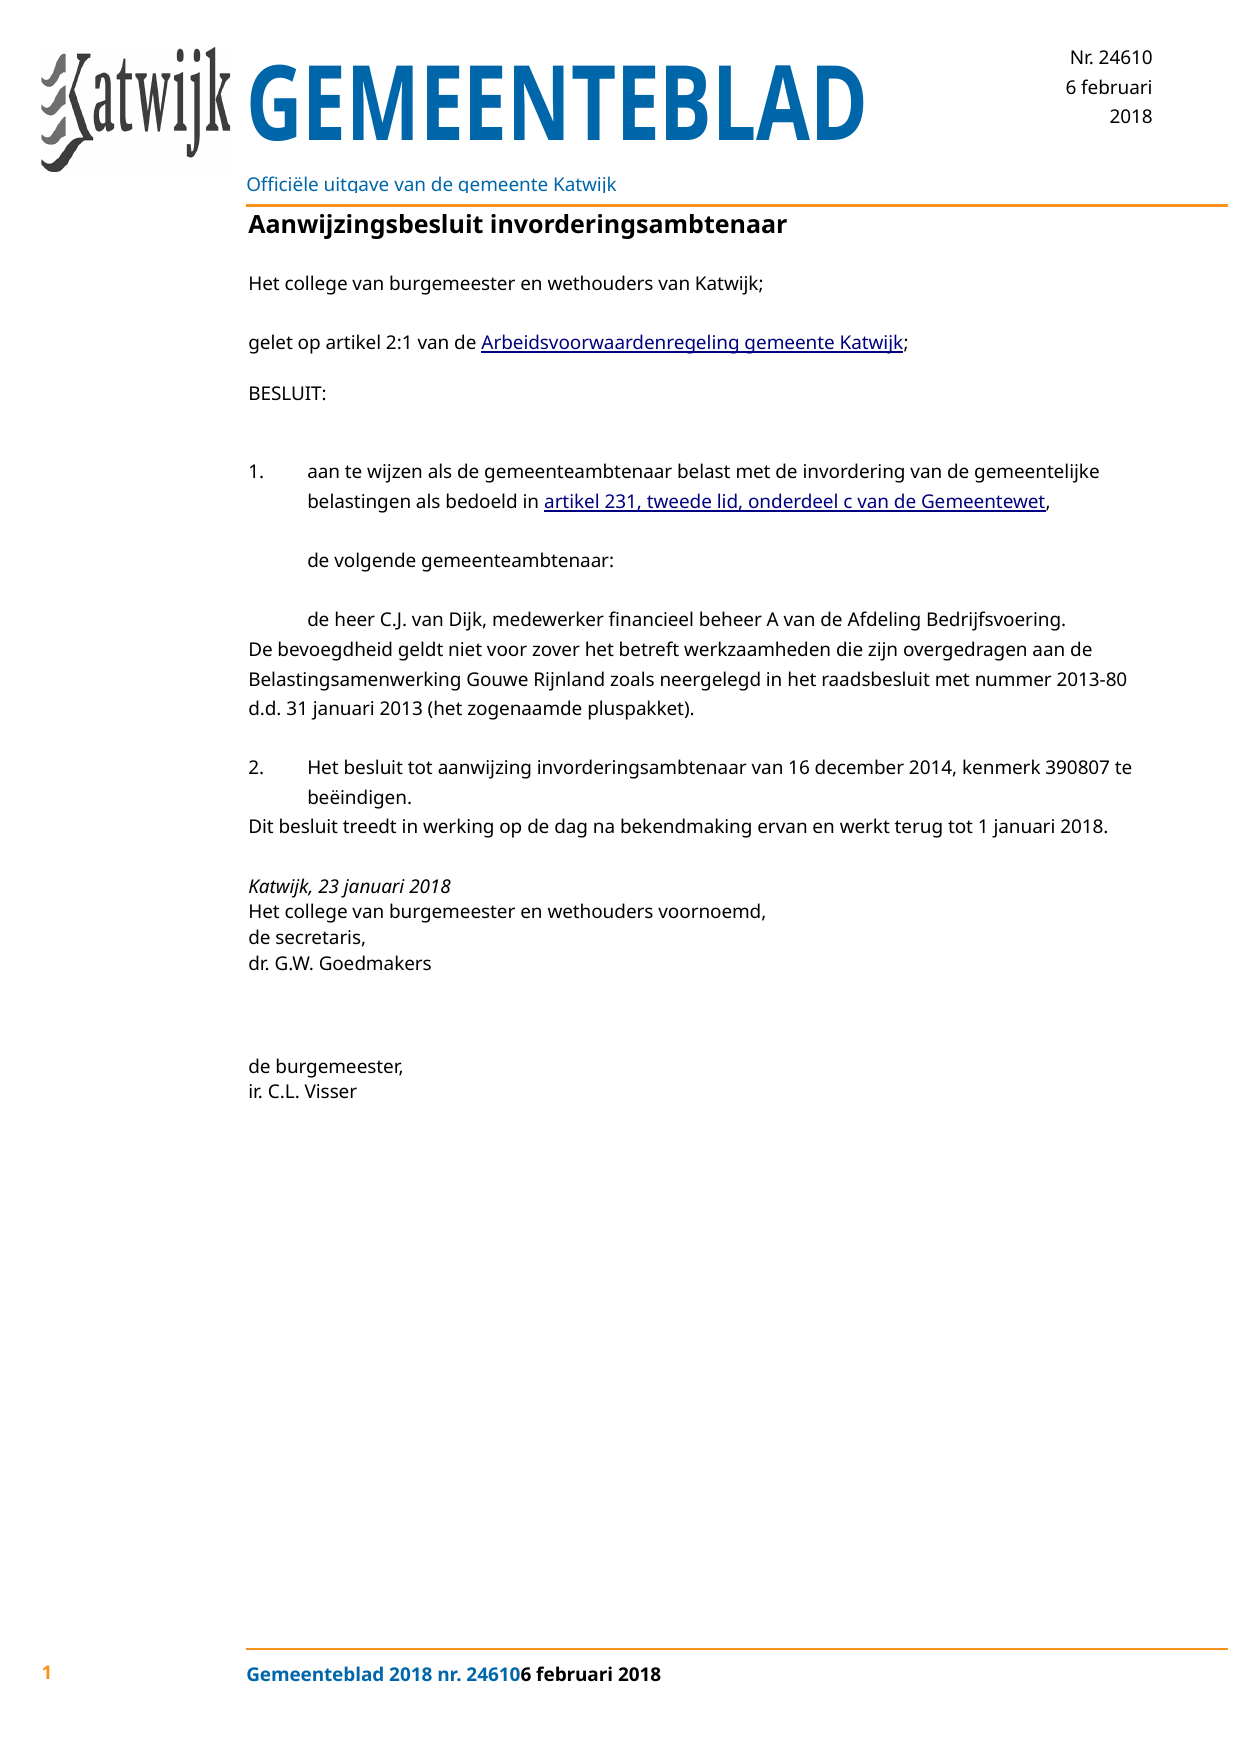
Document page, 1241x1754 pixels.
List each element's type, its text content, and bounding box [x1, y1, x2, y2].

list de heer C.J. van Dijk, medewerker financieel beheer A van de Afdeling Bedrijfsvoering. [248, 607, 1152, 632]
list Het besluit tot aanwijzing invorderingsambtenaar van 16 december 2014, kenmerk 390807 te beëindigen. [248, 754, 1152, 810]
text ir. C.L. Visser [248, 1079, 1152, 1104]
text Het college van burgemeester en wethouders van Katwijk; [248, 270, 1152, 296]
text de secretaris, [248, 924, 1152, 950]
text De bevoegdheid geldt niet voor zover het betreft werkzaamheden die zijn overgedragen aan de Belastingsamenwerking Gouwe Rijnland zoals neergelegd in het raadsbesluit met nummer 2013-80 d.d. 31 januari 2013 (het zogenaamde pluspakket). [248, 636, 1152, 721]
list de volgende gemeenteambtenaar: [248, 547, 1152, 573]
text Het college van burgemeester en wethouders voornoemd, [248, 898, 1152, 924]
text Aanwijzingsbesluit invorderingsambtenaar [248, 207, 1152, 241]
text Katwijk, 23 januari 2018 [248, 873, 1152, 898]
text de burgemeester, [248, 1053, 1152, 1079]
text Dit besluit treedt in werking op de dag na bekendmaking ervan en werkt terug tot 1 januari 2018. [248, 814, 1152, 839]
text dr. G.W. Goedmakers [248, 950, 1152, 976]
picture [41, 47, 231, 172]
text gelet op artikel 2:1 van de Arbeidsvoorwaardenregeling gemeente Katwijk; [248, 329, 1152, 355]
text BESLUIT: [248, 380, 1152, 406]
list aan te wijzen als de gemeenteambtenaar belast met de invordering van de gemeentelijke belastingen als bedoeld in artikel 231, tweede lid, onderdeel c van de Gemeentewet, [248, 459, 1152, 514]
